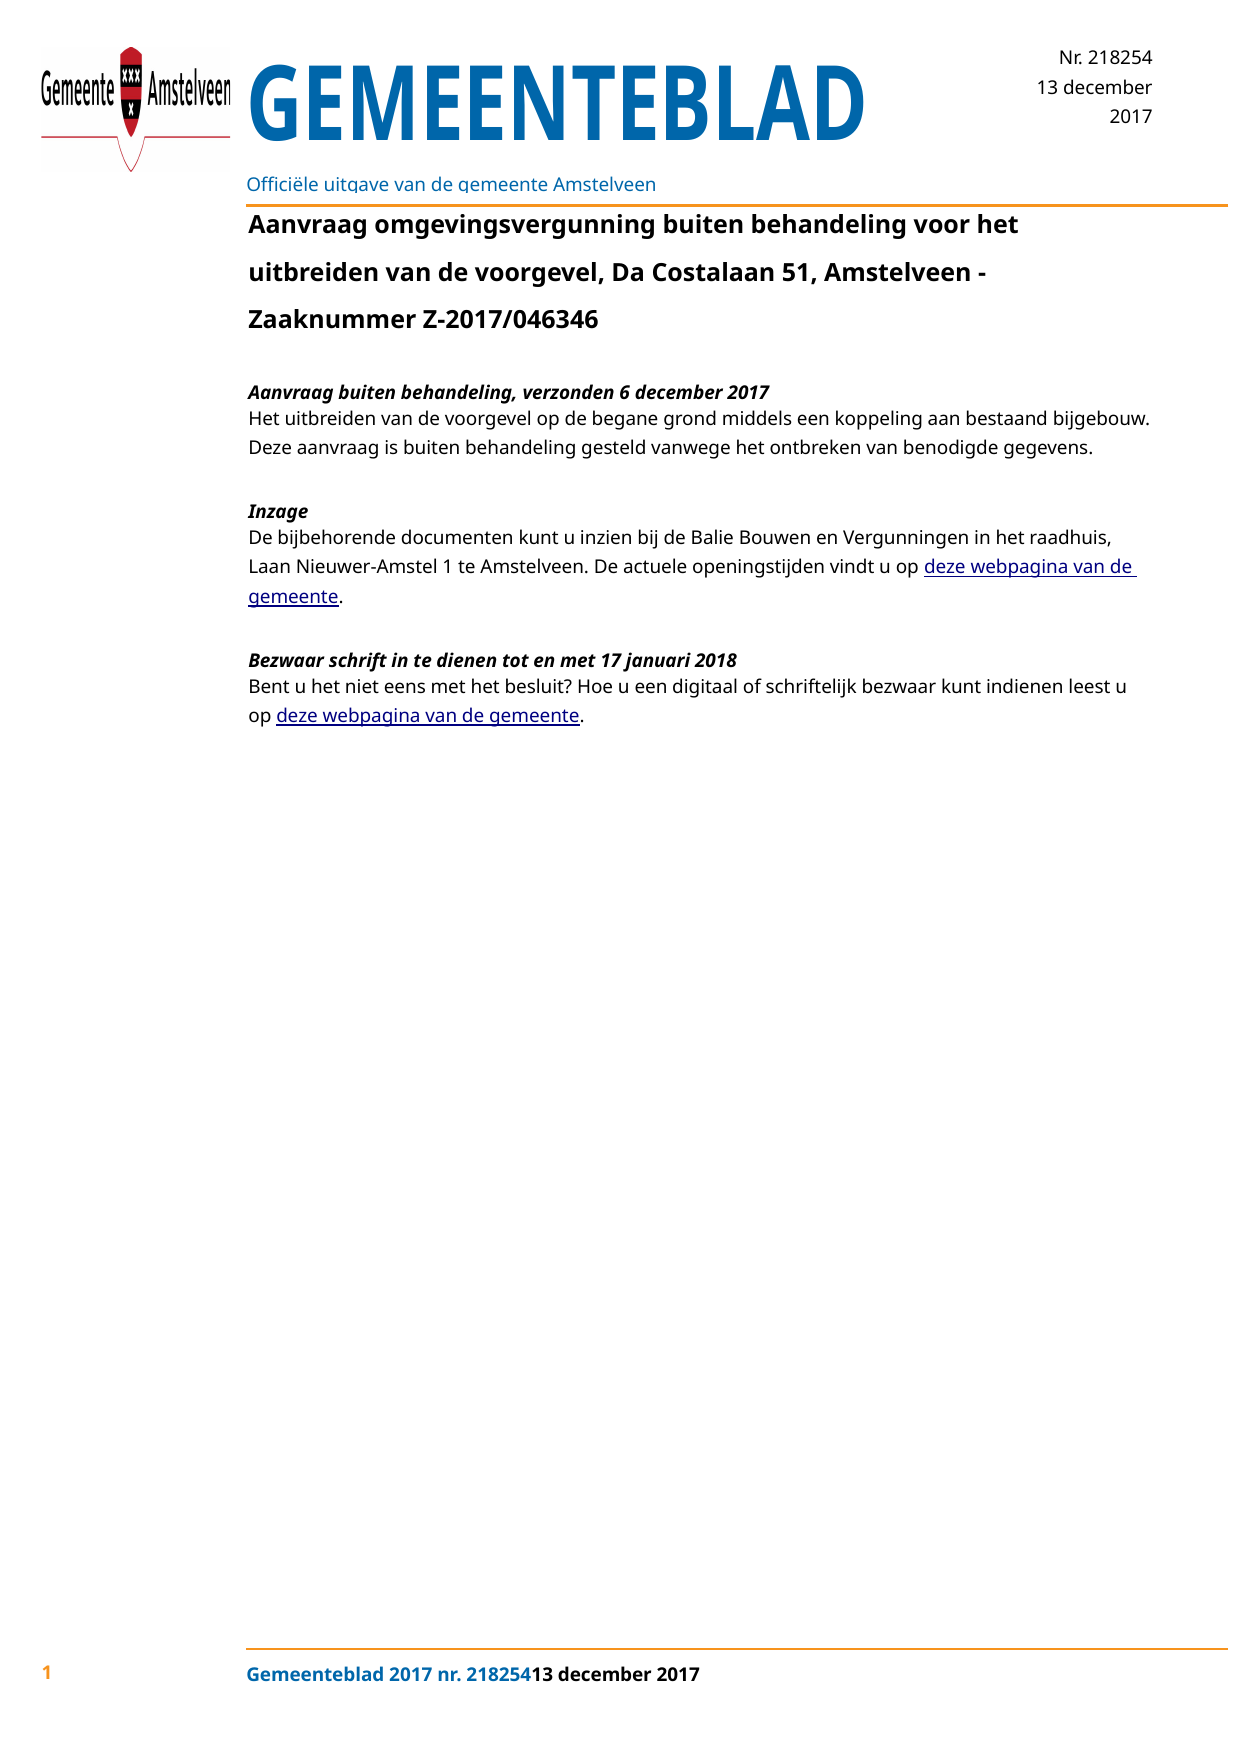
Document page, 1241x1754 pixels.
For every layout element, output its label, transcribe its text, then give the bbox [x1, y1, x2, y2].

text Aanvraag buiten behandeling, verzonden 6 december 2017 [248, 379, 1152, 405]
text Bezwaar schrift in te dienen tot en met 17 januari 2018 [248, 647, 1152, 673]
picture [41, 47, 231, 172]
text Inzage [248, 498, 1152, 524]
text Aanvraag omgevingsvergunning buiten behandeling voor het uitbreiden van de voorgevel, Da Costalaan 51, Amstelveen - Zaaknummer Z-2017/046346 [248, 207, 1152, 336]
text Bent u het niet eens met het besluit? Hoe u een digitaal of schriftelijk bezwaar kunt indienen leest u op deze webpagina van de gemeente. [248, 673, 1152, 728]
text Het uitbreiden van de voorgevel op de begane grond middels een koppeling aan bestaand bijgebouw. Deze aanvraag is buiten behandeling gesteld vanwege het ontbreken van benodigde gegevens. [248, 405, 1152, 460]
text De bijbehorende documenten kunt u inzien bij de Balie Bouwen en Vergunningen in het raadhuis, Laan Nieuwer-Amstel 1 te Amstelveen. De actuele openingstijden vindt u op deze webpagina van de gemeente. [248, 524, 1152, 609]
